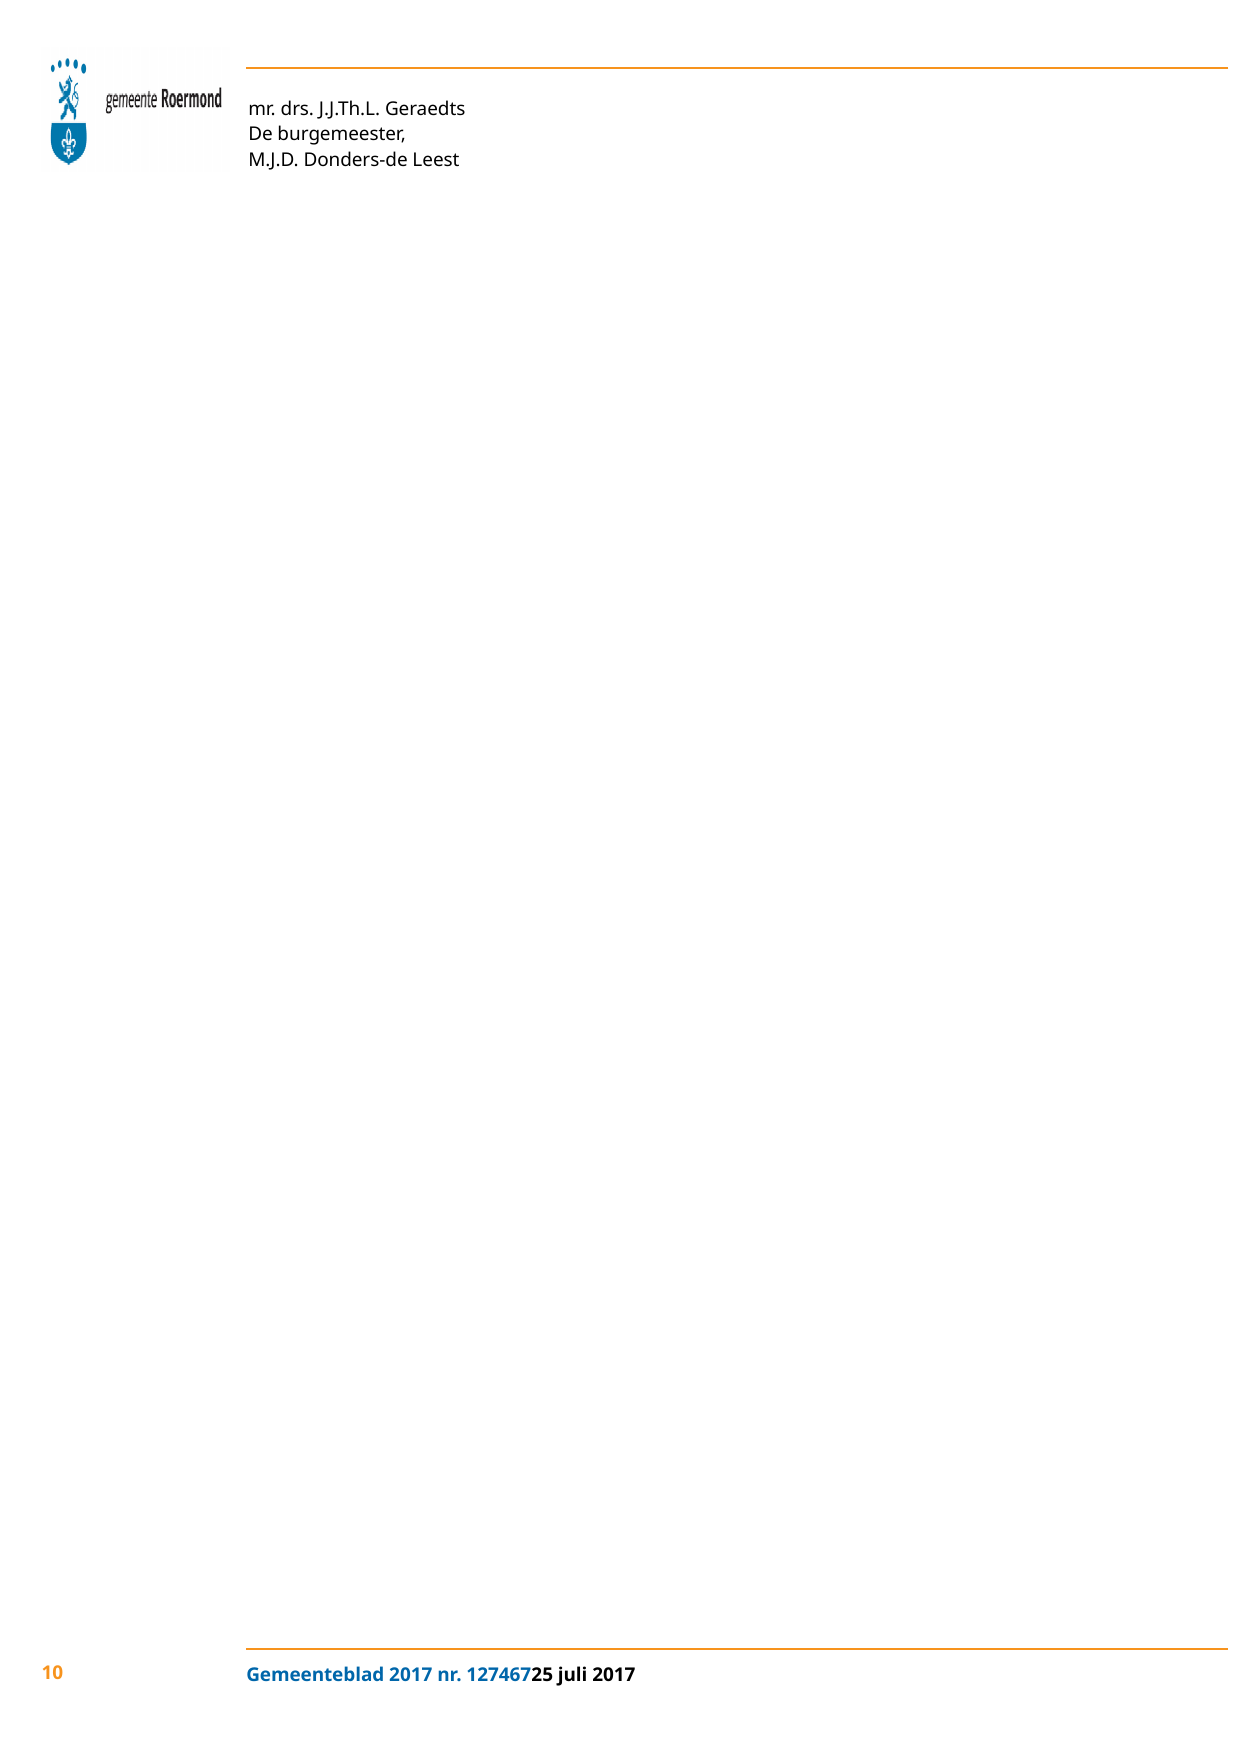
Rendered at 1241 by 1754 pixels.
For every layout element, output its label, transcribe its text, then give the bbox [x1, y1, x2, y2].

text mr. drs. J.J.Th.L. Geraedts [248, 95, 1152, 121]
text De burgemeester, [248, 121, 1152, 146]
picture [41, 47, 231, 172]
text M.J.D. Donders-de Leest [248, 146, 1152, 172]
